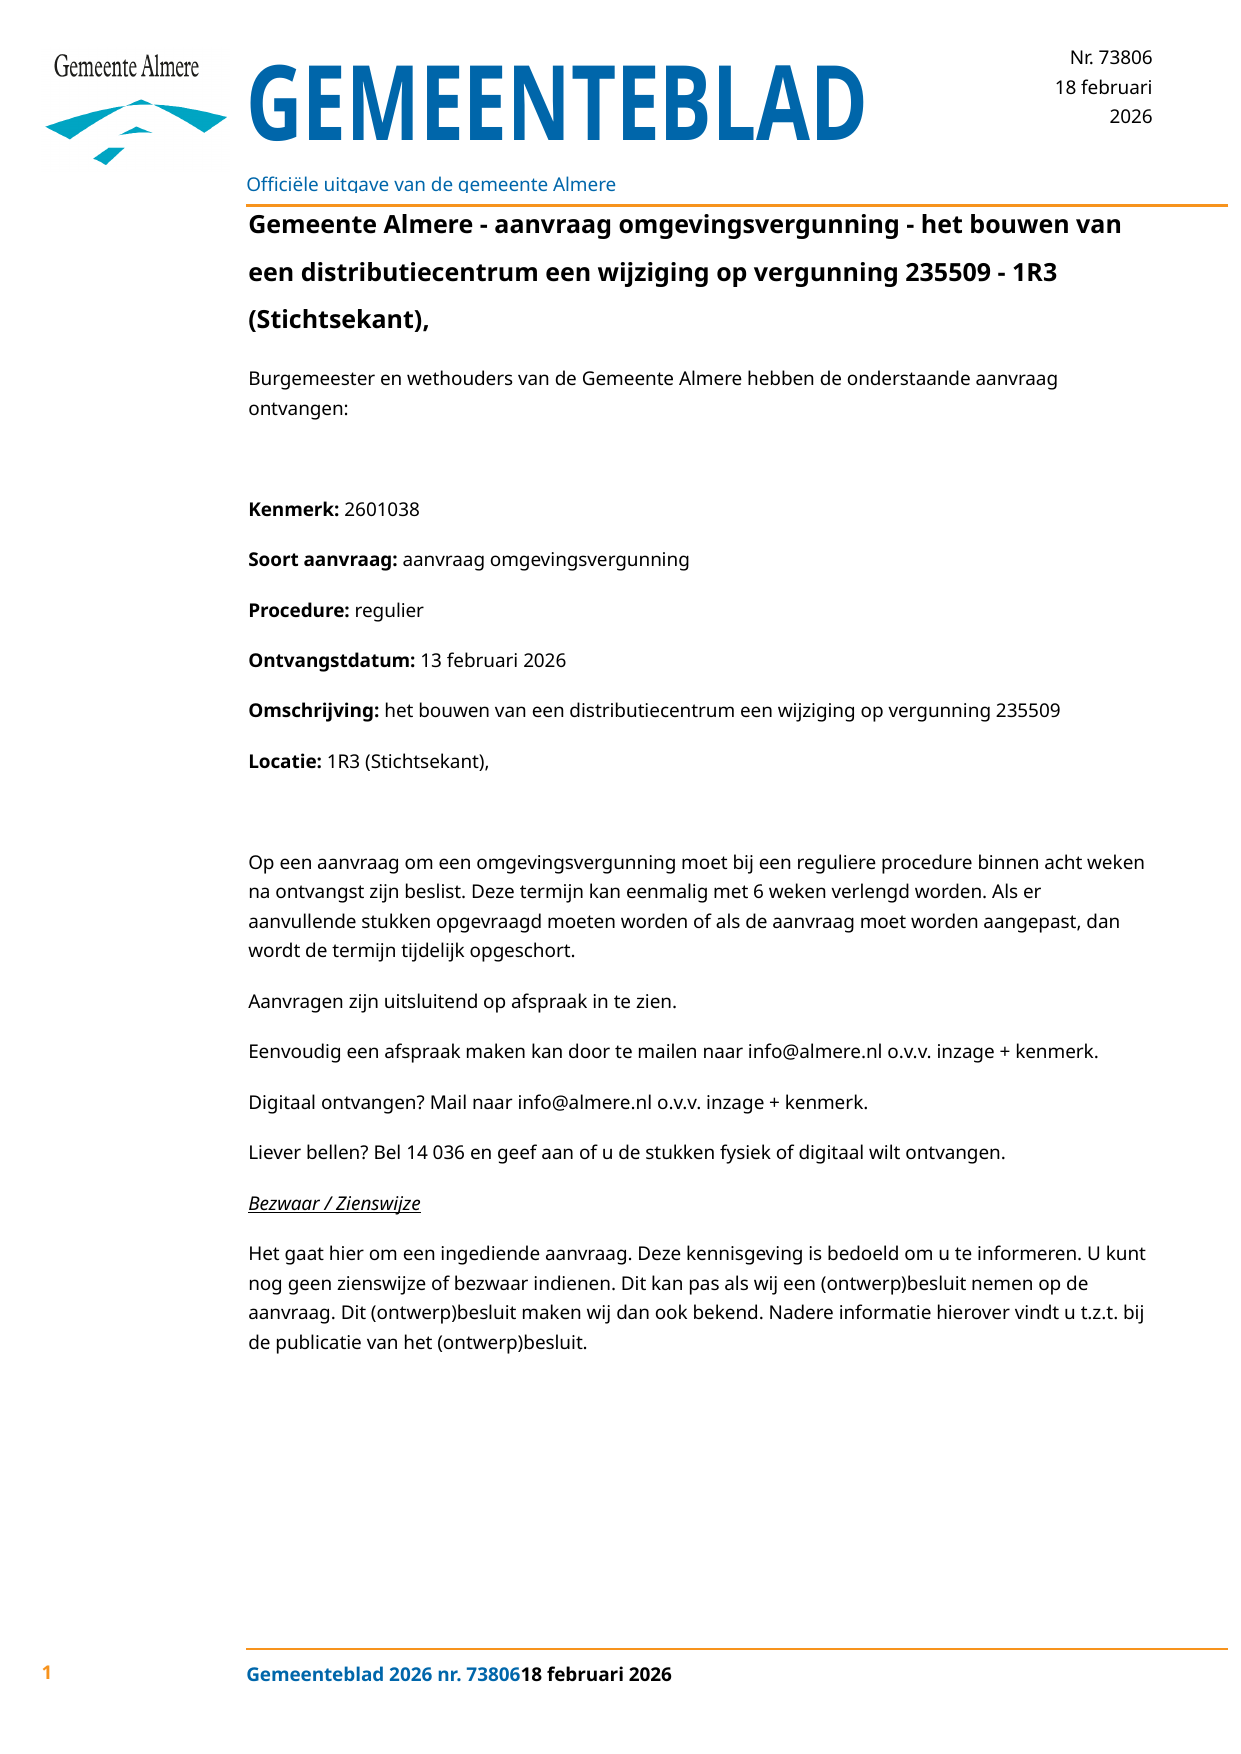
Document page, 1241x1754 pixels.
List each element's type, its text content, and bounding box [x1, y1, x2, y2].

picture [41, 47, 231, 172]
text Het gaat hier om een ingediende aanvraag. Deze kennisgeving is bedoeld om u te informeren. U kunt nog geen zienswijze of bezwaar indienen. Dit kan pas als wij een (ontwerp)besluit nemen op de aanvraag. Dit (ontwerp)besluit maken wij dan ook bekend. Nadere informatie hierover vindt u t.z.t. bij de publicatie van het (ontwerp)besluit. [248, 1240, 1152, 1354]
text Liever bellen? Bel 14 036 en geef aan of u de stukken fysiek of digitaal wilt ontvangen. [248, 1139, 1152, 1165]
text Omschrijving: het bouwen van een distributiecentrum een wijziging op vergunning 235509 [248, 698, 1152, 723]
text Op een aanvraag om een omgevingsvergunning moet bij een reguliere procedure binnen acht weken na ontvangst zijn beslist. Deze termijn kan eenmalig met 6 weken verlengd worden. Als er aanvullende stukken opgevraagd moeten worden of als de aanvraag moet worden aangepast, dan wordt de termijn tijdelijk opgeschort. [248, 849, 1152, 963]
text Locatie: 1R3 (Stichtsekant), [248, 748, 1152, 774]
text Aanvragen zijn uitsluitend op afspraak in te zien. [248, 988, 1152, 1014]
text Soort aanvraag: aanvraag omgevingsvergunning [248, 546, 1152, 572]
text Bezwaar / Zienswijze [248, 1190, 1152, 1215]
text Eenvoudig een afspraak maken kan door te mailen naar info@almere.nl o.v.v. inzage + kenmerk. [248, 1038, 1152, 1064]
text Kenmerk: 2601038 [248, 496, 1152, 522]
text Ontvangstdatum: 13 februari 2026 [248, 647, 1152, 673]
text Procedure: regulier [248, 597, 1152, 622]
text Gemeente Almere - aanvraag omgevingsvergunning - het bouwen van een distributiecentrum een wijziging op vergunning 235509 - 1R3 (Stichtsekant), [248, 207, 1152, 336]
text Burgemeester en wethouders van de Gemeente Almere hebben de onderstaande aanvraag ontvangen: [248, 366, 1152, 421]
text Digitaal ontvangen? Mail naar info@almere.nl o.v.v. inzage + kenmerk. [248, 1089, 1152, 1114]
